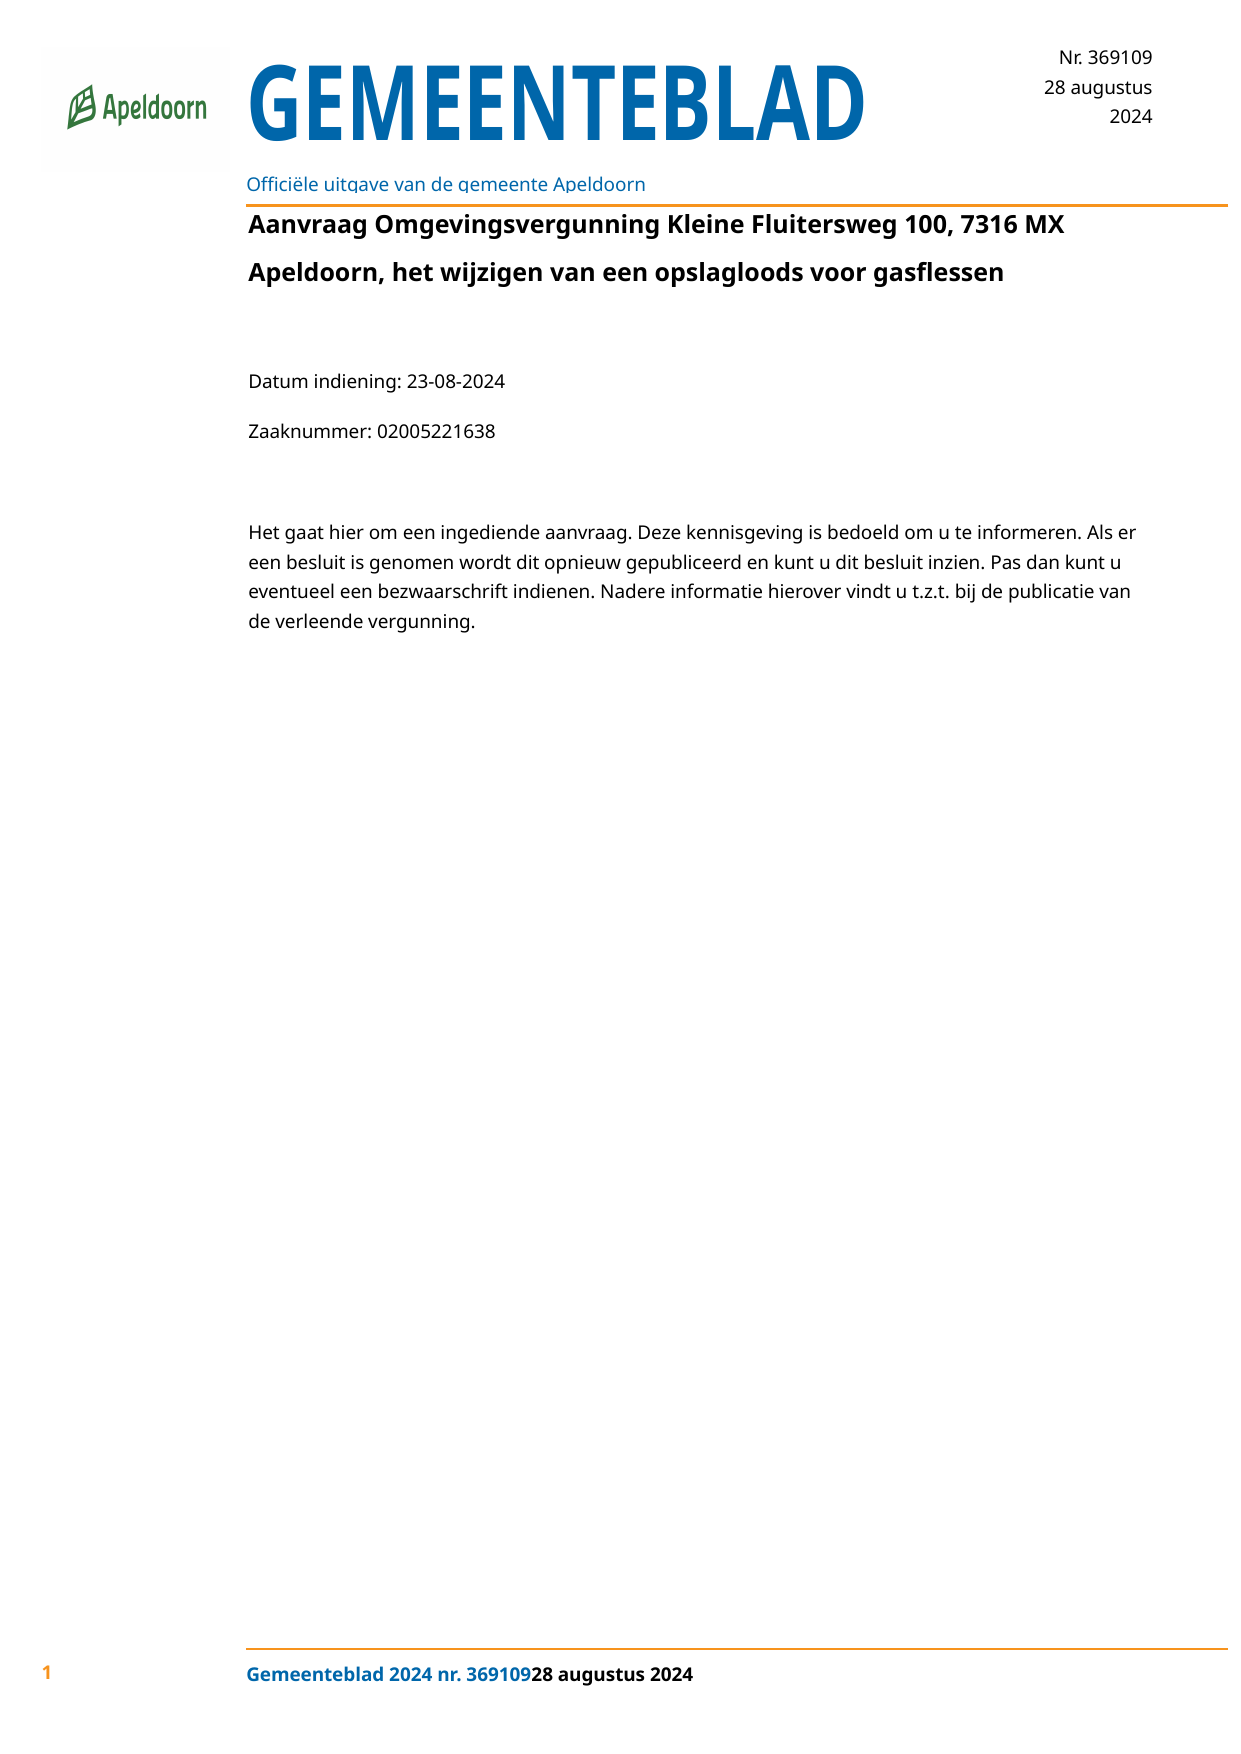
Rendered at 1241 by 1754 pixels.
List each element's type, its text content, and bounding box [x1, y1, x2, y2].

text Datum indiening: 23-08-2024 [248, 368, 1152, 394]
text Het gaat hier om een ingediende aanvraag. Deze kennisgeving is bedoeld om u te informeren. Als er een besluit is genomen wordt dit opnieuw gepubliceerd en kunt u dit besluit inzien. Pas dan kunt u eventueel een bezwaarschrift indienen. Nadere informatie hierover vindt u t.z.t. bij de publicatie van de verleende vergunning. [248, 519, 1152, 634]
picture [41, 47, 231, 172]
text Aanvraag Omgevingsvergunning Kleine Fluitersweg 100, 7316 MX Apeldoorn, het wijzigen van een opslagloods voor gasflessen [248, 207, 1152, 288]
text Zaaknummer: 02005221638 [248, 419, 1152, 444]
